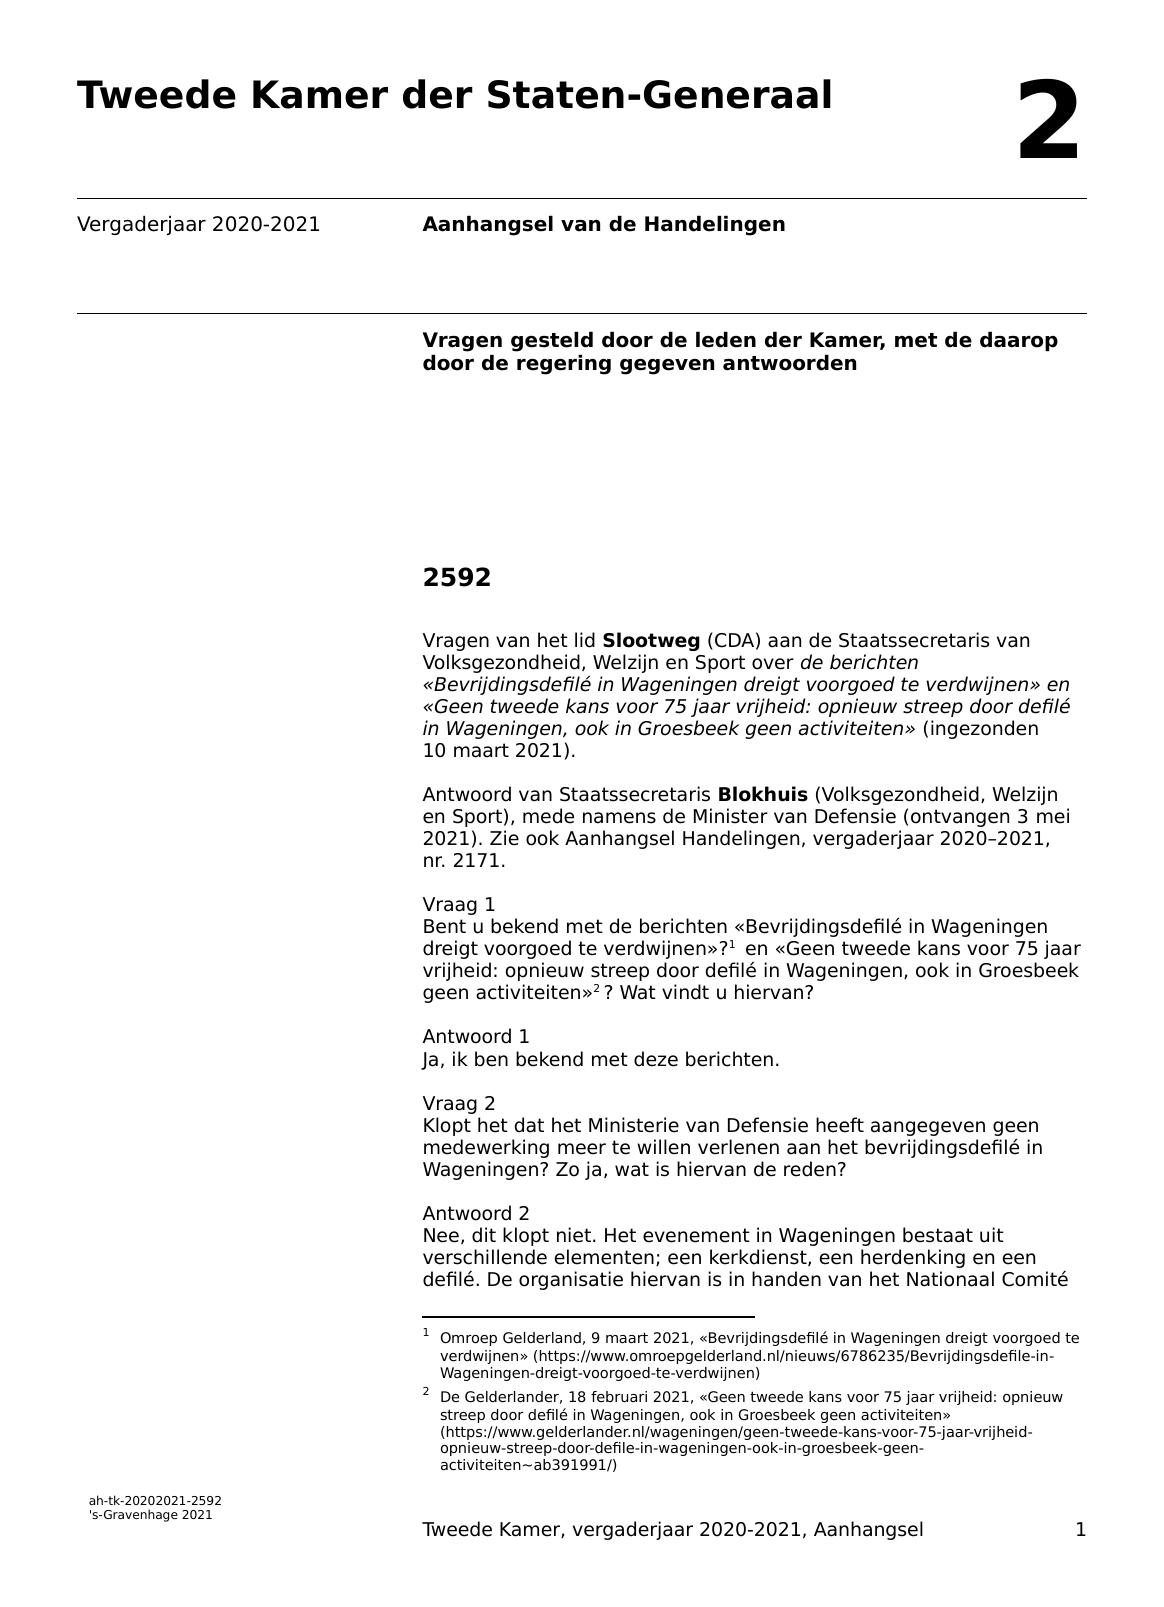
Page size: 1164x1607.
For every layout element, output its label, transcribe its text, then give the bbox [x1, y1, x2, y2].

text De Gelderlander, 18 februari 2021, «Geen tweede kans voor 75 jaar vrijheid: opnieuw streep door defilé in Wageningen, ook in Groesbeek geen activiteiten» (https://www.gelderlander.nl/wageningen/geen-tweede-kans-voor-75-jaar-vrijheid-opnieuw-streep-door-defile-in-wageningen-ook-in-groesbeek-geen-activiteiten~ab391991/) [422, 1385, 1087, 1474]
text Antwoord 2 [422, 1203, 1087, 1225]
text Vraag 1 [422, 894, 1087, 916]
text Vraag 2 [422, 1093, 1087, 1114]
table_cell Vergaderjaar 2020-2021 [77, 199, 422, 313]
text Bent u bekend met de berichten «Bevrijdingsdefilé in Wageningen dreigt voorgoed te verdwijnen»? en «Geen tweede kans voor 75 jaar vrijheid: opnieuw streep door defilé in Wageningen, ook in Groesbeek geen activiteiten»? Wat vindt u hiervan? [422, 916, 1087, 1004]
text Nee, dit klopt niet. Het evenement in Wageningen bestaat uit verschillende elementen; een kerkdienst, een herdenking en een defilé. De organisatie hiervan is in handen van het Nationaal Comité [422, 1225, 1087, 1291]
table_cell [77, 314, 422, 375]
text Antwoord van Staatssecretaris Blokhuis (Volksgezondheid, Welzijn en Sport), mede namens de Minister van Defensie (ontvangen 3 mei 2021). Zie ook Aanhangsel Handelingen, vergaderjaar 2020–2021, nr. 2171. [422, 784, 1087, 872]
table_header Tweede Kamer der Staten-Generaal [77, 59, 886, 198]
text Vragen van het lid Slootweg (CDA) aan de Staatssecretaris van Volksgezondheid, Welzijn en Sport over de berichten «Bevrijdingsdefilé in Wageningen dreigt voorgoed te verdwijnen» en «Geen tweede kans voor 75 jaar vrijheid: opnieuw streep door defilé in Wageningen, ook in Groesbeek geen activiteiten» (ingezonden 10 maart 2021). [422, 630, 1087, 762]
table_header 2 [886, 59, 1087, 198]
table_cell Aanhangsel van de Handelingen [422, 199, 1087, 313]
text 's-Gravenhage 2021 [88, 1508, 323, 1522]
text Ja, ik ben bekend met deze berichten. [422, 1048, 1087, 1070]
text Omroep Gelderland, 9 maart 2021, «Bevrijdingsdefilé in Wageningen dreigt voorgoed te verdwijnen» (https://www.omroepgelderland.nl/nieuws/6786235/Bevrijdingsdefile-in-Wageningen-dreigt-voorgoed-te-verdwijnen) [422, 1326, 1087, 1382]
text Klopt het dat het Ministerie van Defensie heeft aangegeven geen medewerking meer te willen verlenen aan het bevrijdingsdefilé in Wageningen? Zo ja, wat is hiervan de reden? [422, 1114, 1087, 1181]
table_cell Vragen gesteld door de leden der Kamer, met de daarop door de regering gegeven antwoorden [422, 314, 1087, 375]
text 2592 [422, 563, 1087, 592]
text ah-tk-20202021-2592 [88, 1494, 323, 1508]
text Antwoord 1 [422, 1026, 1087, 1048]
